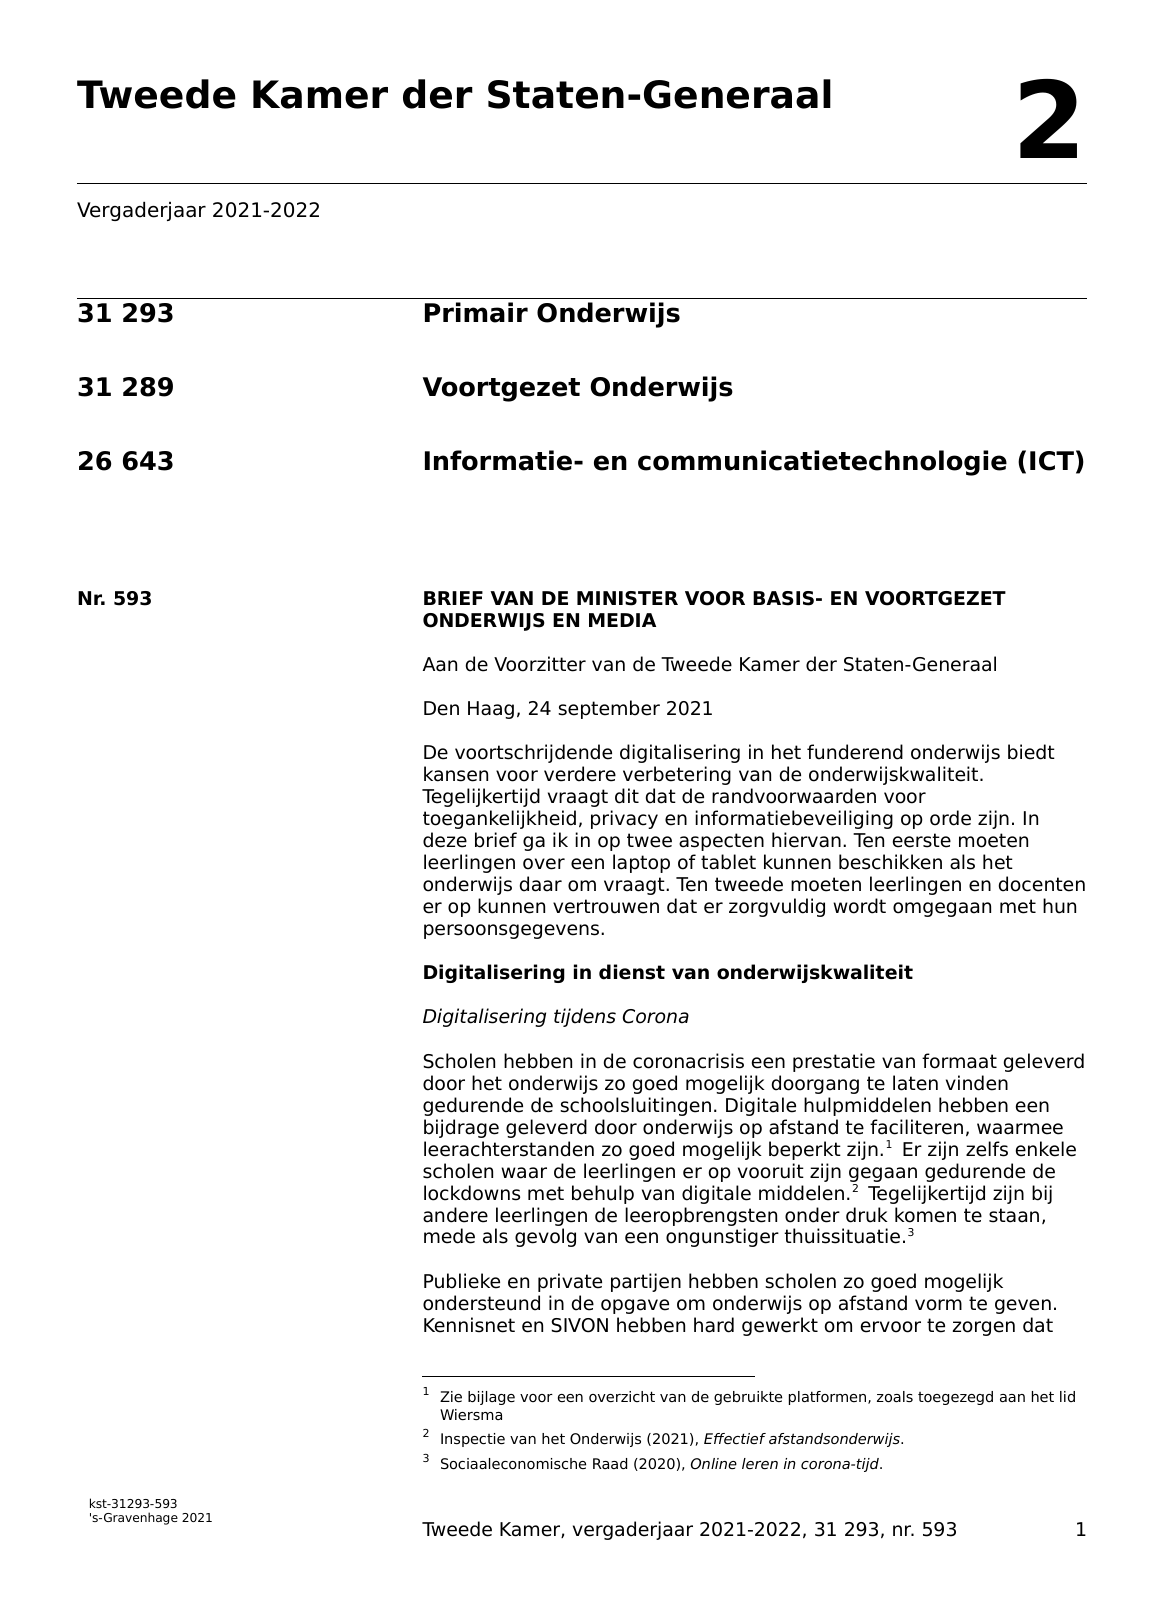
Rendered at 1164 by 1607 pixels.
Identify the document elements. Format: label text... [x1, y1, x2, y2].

text Publieke en private partijen hebben scholen zo goed mogelijk ondersteund in de opgave om onderwijs op afstand vorm te geven. Kennisnet en SIVON hebben hard gewerkt om ervoor te zorgen dat [422, 1271, 1087, 1337]
subtitle Digitalisering in dienst van onderwijskwaliteit [422, 962, 1087, 984]
subtitle 31 293 Primair Onderwijs [77, 299, 1087, 329]
text Aan de Voorzitter van de Tweede Kamer der Staten-Generaal [422, 654, 1087, 676]
text Zie bijlage voor een overzicht van de gebruikte platformen, zoals toegezegd aan het lid Wiersma [422, 1385, 1087, 1424]
subtitle 31 289 Voortgezet Onderwijs [77, 373, 1087, 403]
table_header 2 [886, 59, 1087, 183]
table_cell Vergaderjaar 2021-2022 [77, 184, 1087, 298]
text kst-31293-593 [88, 1497, 323, 1511]
text De voortschrijdende digitalisering in het funderend onderwijs biedt kansen voor verdere verbetering van de onderwijskwaliteit. Tegelijkertijd vraagt dit dat de randvoorwaarden voor toegankelijkheid, privacy en informatiebeveiliging op orde zijn. In deze brief ga ik in op twee aspecten hiervan. Ten eerste moeten leerlingen over een laptop of tablet kunnen beschikken als het onderwijs daar om vraagt. Ten tweede moeten leerlingen en docenten er op kunnen vertrouwen dat er zorgvuldig wordt omgegaan met hun persoonsgegevens. [422, 742, 1087, 940]
text Den Haag, 24 september 2021 [422, 698, 1087, 720]
text Inspectie van het Onderwijs (2021), Effectief afstandsonderwijs. [422, 1427, 1087, 1449]
table_header Tweede Kamer der Staten-Generaal [77, 59, 886, 183]
text Sociaaleconomische Raad (2020), Online leren in corona-tijd. [422, 1452, 1087, 1474]
text 's-Gravenhage 2021 [88, 1511, 323, 1525]
subtitle 26 643 Informatie- en communicatietechnologie (ICT) [77, 447, 1087, 477]
subtitle Digitalisering tijdens Corona [422, 1006, 1087, 1028]
text Scholen hebben in de coronacrisis een prestatie van formaat geleverd door het onderwijs zo goed mogelijk doorgang te laten vinden gedurende de schoolsluitingen. Digitale hulpmiddelen hebben een bijdrage geleverd door onderwijs op afstand te faciliteren, waarmee leerachterstanden zo goed mogelijk beperkt zijn. Er zijn zelfs enkele scholen waar de leerlingen er op vooruit zijn gegaan gedurende de lockdowns met behulp van digitale middelen. Tegelijkertijd zijn bij andere leerlingen de leeropbrengsten onder druk komen te staan, mede als gevolg van een ongunstiger thuissituatie. [422, 1051, 1087, 1248]
subtitle Nr. 593 BRIEF VAN DE MINISTER VOOR BASIS- EN VOORTGEZET ONDERWIJS EN MEDIA [77, 588, 1087, 632]
